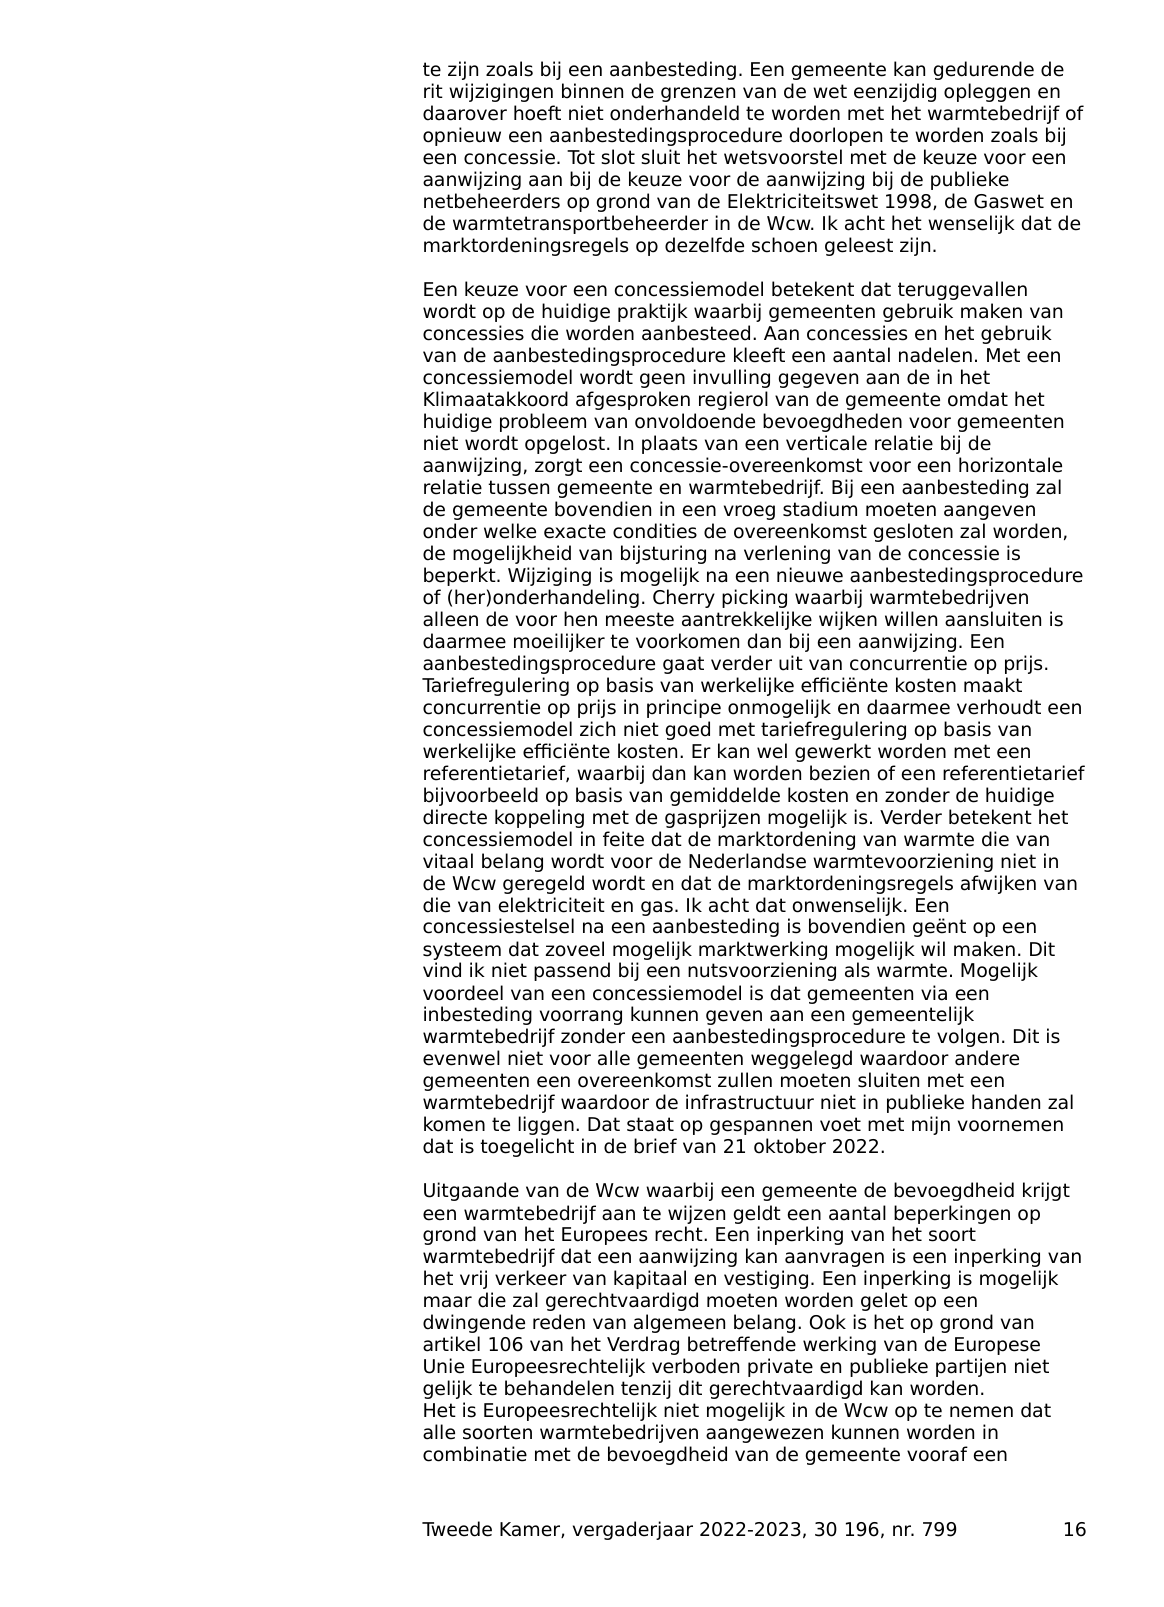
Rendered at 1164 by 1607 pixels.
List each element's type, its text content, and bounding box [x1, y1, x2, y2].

text Het is Europeesrechtelijk niet mogelijk in de Wcw op te nemen dat alle soorten warmtebedrijven aangewezen kunnen worden in combinatie met de bevoegdheid van de gemeente vooraf een [422, 1400, 1087, 1466]
text Uitgaande van de Wcw waarbij een gemeente de bevoegdheid krijgt een warmtebedrijf aan te wijzen geldt een aantal beperkingen op grond van het Europees recht. Een inperking van het soort warmtebedrijf dat een aanwijzing kan aanvragen is een inperking van het vrij verkeer van kapitaal en vestiging. Een inperking is mogelijk maar die zal gerechtvaardigd moeten worden gelet op een dwingende reden van algemeen belang. Ook is het op grond van artikel 106 van het Verdrag betreffende werking van de Europese Unie Europeesrechtelijk verboden private en publieke partijen niet gelijk te behandelen tenzij dit gerechtvaardigd kan worden. [422, 1180, 1087, 1400]
text te zijn zoals bij een aanbesteding. Een gemeente kan gedurende de rit wijzigingen binnen de grenzen van de wet eenzijdig opleggen en daarover hoeft niet onderhandeld te worden met het warmtebedrijf of opnieuw een aanbestedingsprocedure doorlopen te worden zoals bij een concessie. Tot slot sluit het wetsvoorstel met de keuze voor een aanwijzing aan bij de keuze voor de aanwijzing bij de publieke netbeheerders op grond van de Elektriciteitswet 1998, de Gaswet en de warmtetransportbeheerder in de Wcw. Ik acht het wenselijk dat de marktordeningsregels op dezelfde schoen geleest zijn. [422, 59, 1087, 257]
text Een keuze voor een concessiemodel betekent dat teruggevallen wordt op de huidige praktijk waarbij gemeenten gebruik maken van concessies die worden aanbesteed. Aan concessies en het gebruik van de aanbestedingsprocedure kleeft een aantal nadelen. Met een concessiemodel wordt geen invulling gegeven aan de in het Klimaatakkoord afgesproken regierol van de gemeente omdat het huidige probleem van onvoldoende bevoegdheden voor gemeenten niet wordt opgelost. In plaats van een verticale relatie bij de aanwijzing, zorgt een concessie-overeenkomst voor een horizontale relatie tussen gemeente en warmtebedrijf. Bij een aanbesteding zal de gemeente bovendien in een vroeg stadium moeten aangeven onder welke exacte condities de overeenkomst gesloten zal worden, de mogelijkheid van bijsturing na verlening van de concessie is beperkt. Wijziging is mogelijk na een nieuwe aanbestedingsprocedure of (her)onderhandeling. Cherry picking waarbij warmtebedrijven alleen de voor hen meeste aantrekkelijke wijken willen aansluiten is daarmee moeilijker te voorkomen dan bij een aanwijzing. Een aanbestedingsprocedure gaat verder uit van concurrentie op prijs. Tariefregulering op basis van werkelijke efficiënte kosten maakt concurrentie op prijs in principe onmogelijk en daarmee verhoudt een concessiemodel zich niet goed met tariefregulering op basis van werkelijke efficiënte kosten. Er kan wel gewerkt worden met een referentietarief, waarbij dan kan worden bezien of een referentietarief bijvoorbeeld op basis van gemiddelde kosten en zonder de huidige directe koppeling met de gasprijzen mogelijk is. Verder betekent het concessiemodel in feite dat de marktordening van warmte die van vitaal belang wordt voor de Nederlandse warmtevoorziening niet in de Wcw geregeld wordt en dat de marktordeningsregels afwijken van die van elektriciteit en gas. Ik acht dat onwenselijk. Een concessiestelsel na een aanbesteding is bovendien geënt op een systeem dat zoveel mogelijk marktwerking mogelijk wil maken. Dit vind ik niet passend bij een nutsvoorziening als warmte. Mogelijk voordeel van een concessiemodel is dat gemeenten via een inbesteding voorrang kunnen geven aan een gemeentelijk warmtebedrijf zonder een aanbestedingsprocedure te volgen. Dit is evenwel niet voor alle gemeenten weggelegd waardoor andere gemeenten een overeenkomst zullen moeten sluiten met een warmtebedrijf waardoor de infrastructuur niet in publieke handen zal komen te liggen. Dat staat op gespannen voet met mijn voornemen dat is toegelicht in de brief van 21 oktober 2022. [422, 279, 1087, 1158]
